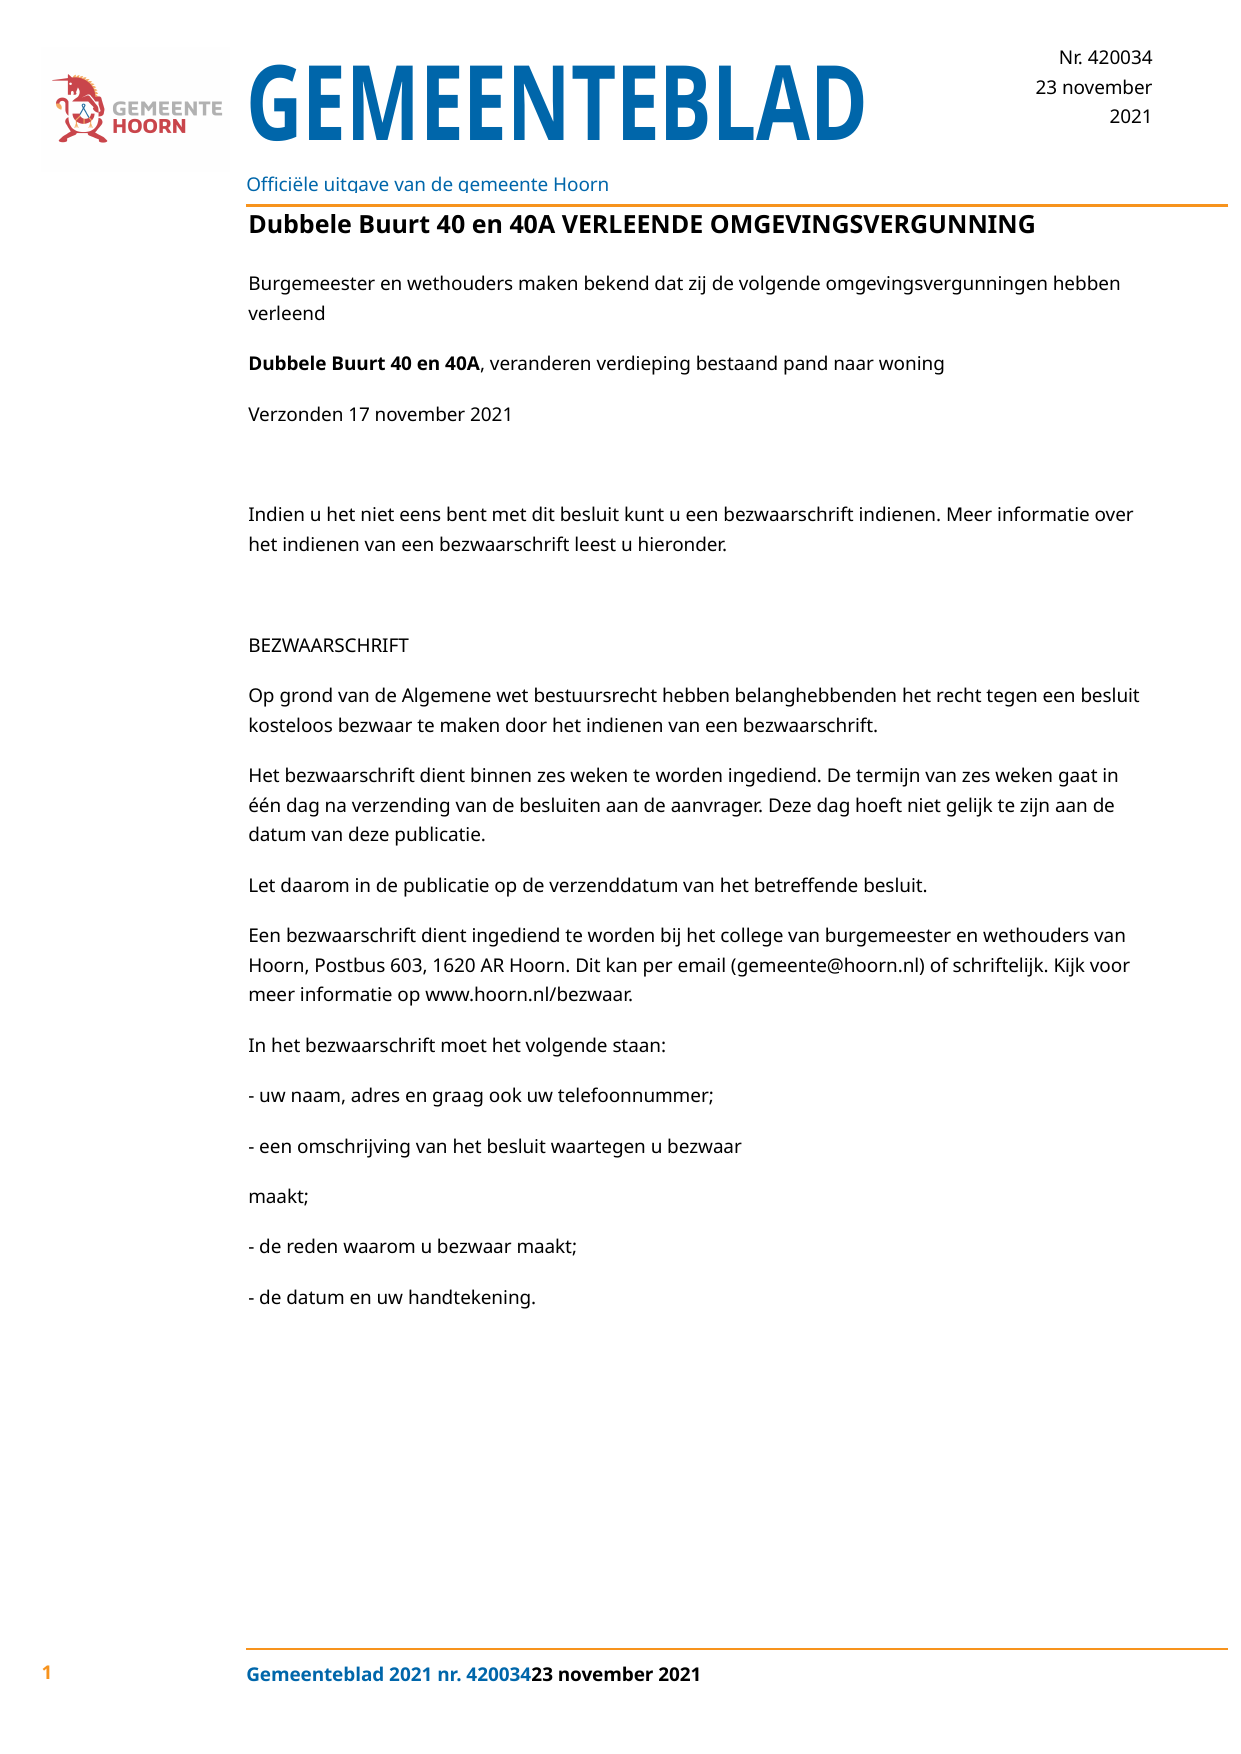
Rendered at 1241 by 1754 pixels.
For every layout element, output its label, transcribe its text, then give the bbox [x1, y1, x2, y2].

text Let daarom in de publicatie op de verzenddatum van het betreffende besluit. [248, 872, 1152, 898]
text - een omschrijving van het besluit waartegen u bezwaar [248, 1133, 1152, 1158]
text Dubbele Buurt 40 en 40A, veranderen verdieping bestaand pand naar woning [248, 350, 1152, 376]
picture [41, 47, 231, 172]
text BEZWAARSCHRIFT [248, 632, 1152, 658]
text In het bezwaarschrift moet het volgende staan: [248, 1032, 1152, 1058]
text Indien u het niet eens bent met dit besluit kunt u een bezwaarschrift indienen. Meer informatie over het indienen van een bezwaarschrift leest u hieronder. [248, 502, 1152, 557]
text Dubbele Buurt 40 en 40A VERLEENDE OMGEVINGSVERGUNNING [248, 207, 1152, 241]
text Burgemeester en wethouders maken bekend dat zij de volgende omgevingsvergunningen hebben verleend [248, 270, 1152, 326]
text Op grond van de Algemene wet bestuursrecht hebben belanghebbenden het recht tegen een besluit kosteloos bezwaar te maken door het indienen van een bezwaarschrift. [248, 682, 1152, 738]
text - de datum en uw handtekening. [248, 1284, 1152, 1310]
text Het bezwaarschrift dient binnen zes weken te worden ingediend. De termijn van zes weken gaat in één dag na verzending van de besluiten aan de aanvrager. Deze dag hoeft niet gelijk te zijn aan de datum van deze publicatie. [248, 762, 1152, 847]
text - uw naam, adres en graag ook uw telefoonnummer; [248, 1082, 1152, 1108]
text - de reden waarom u bezwaar maakt; [248, 1234, 1152, 1259]
text Een bezwaarschrift dient ingediend te worden bij het college van burgemeester en wethouders van Hoorn, Postbus 603, 1620 AR Hoorn. Dit kan per email (gemeente@hoorn.nl) of schriftelijk. Kijk voor meer informatie op www.hoorn.nl/bezwaar. [248, 922, 1152, 1007]
text maakt; [248, 1183, 1152, 1209]
text Verzonden 17 november 2021 [248, 401, 1152, 426]
